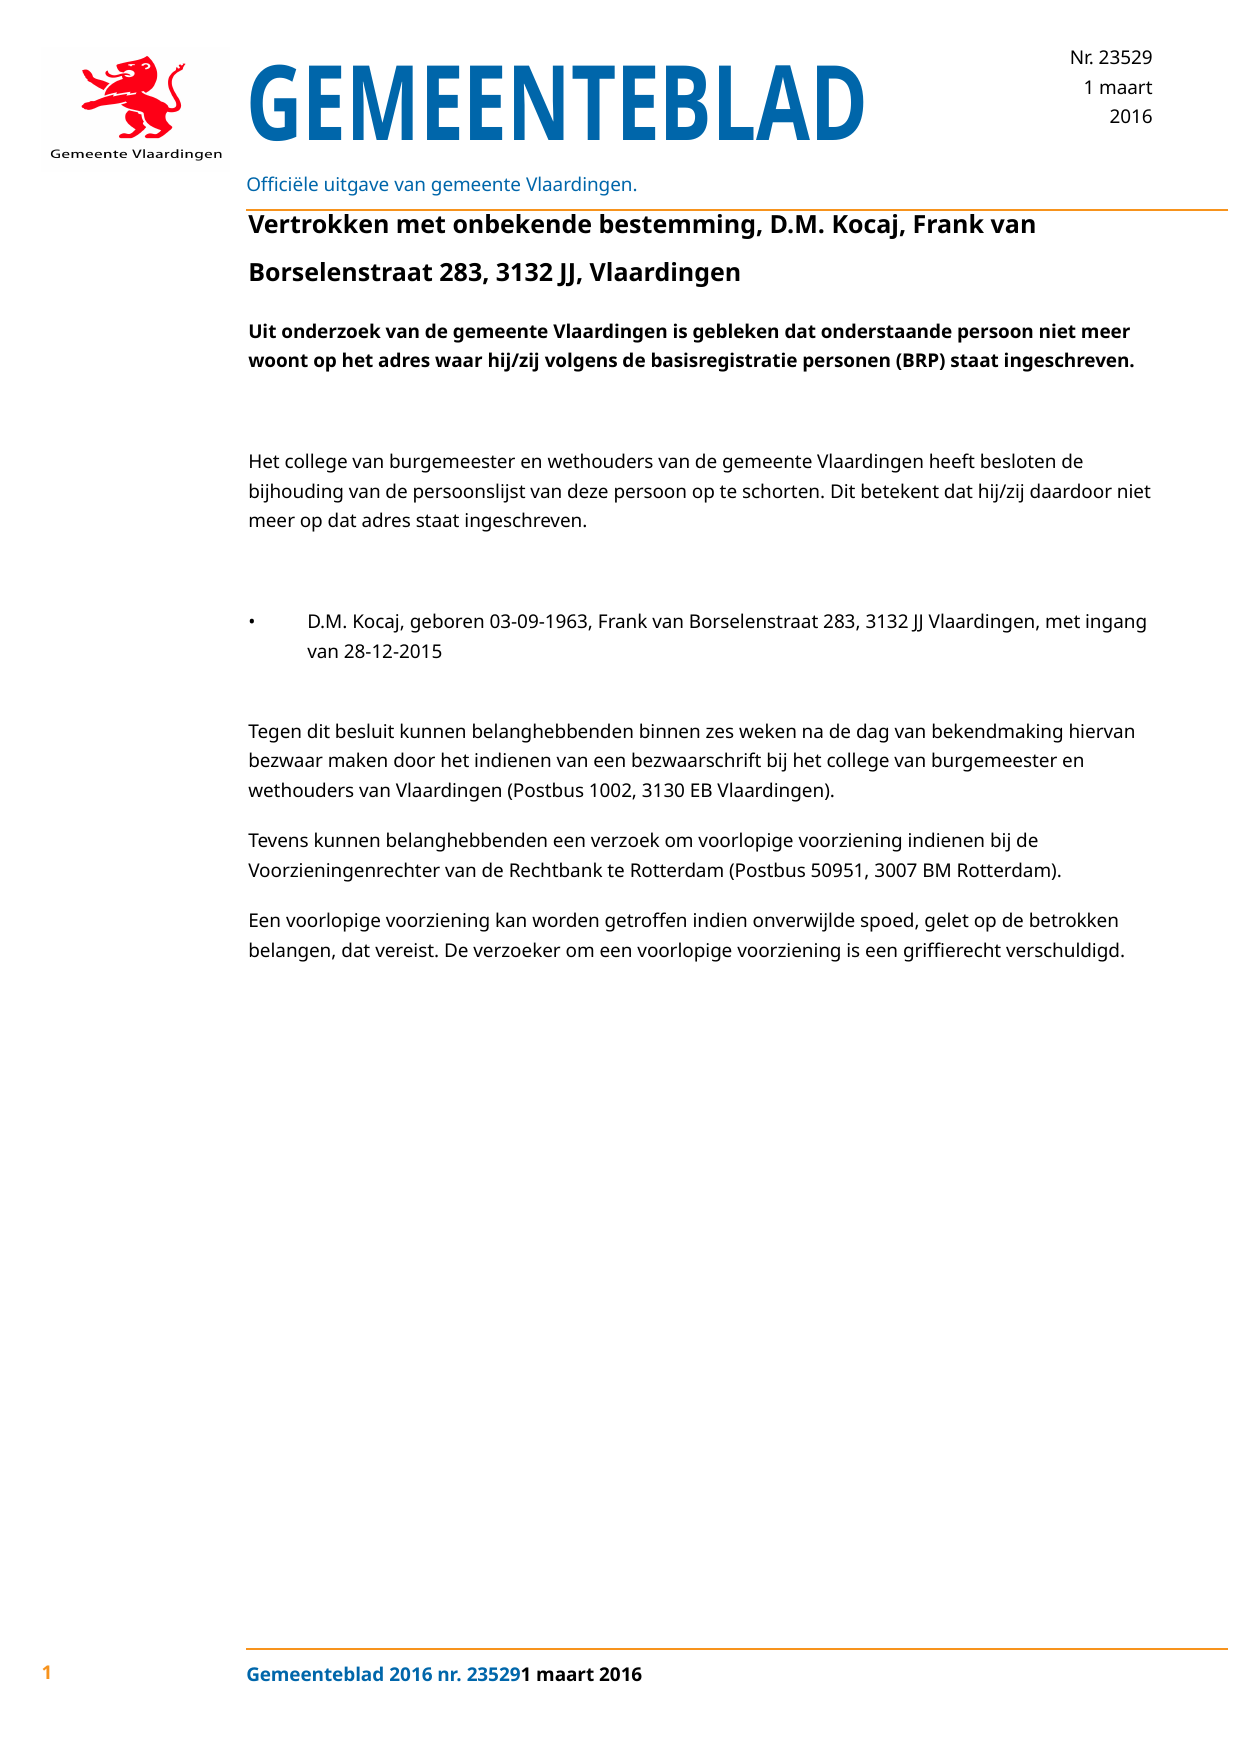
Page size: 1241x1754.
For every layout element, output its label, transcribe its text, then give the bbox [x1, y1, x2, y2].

text Uit onderzoek van de gemeente Vlaardingen is gebleken dat onderstaande persoon niet meer woont op het adres waar hij/zij volgens de basisregistratie personen (BRP) staat ingeschreven. [248, 318, 1152, 373]
text Tegen dit besluit kunnen belanghebbenden binnen zes weken na de dag van bekendmaking hiervan bezwaar maken door het indienen van een bezwaarschrift bij het college van burgemeester en wethouders van Vlaardingen (Postbus 1002, 3130 EB Vlaardingen). [248, 718, 1152, 803]
text Het college van burgemeester en wethouders van de gemeente Vlaardingen heeft besloten de bijhouding van de persoonslijst van deze persoon op te schorten. Dit betekent dat hij/zij daardoor niet meer op dat adres staat ingeschreven. [248, 448, 1152, 533]
picture [41, 47, 231, 172]
text Een voorlopige voorziening kan worden getroffen indien onverwijlde spoed, gelet op de betrokken belangen, dat vereist. De verzoeker om een voorlopige voorziening is een griffierecht verschuldigd. [248, 907, 1152, 963]
text Tevens kunnen belanghebbenden een verzoek om voorlopige voorziening indienen bij de Voorzieningenrechter van de Rechtbank te Rotterdam (Postbus 50951, 3007 BM Rotterdam). [248, 827, 1152, 883]
text Vertrokken met onbekende bestemming, D.M. Kocaj, Frank van Borselenstraat 283, 3132 JJ, Vlaardingen [248, 211, 1152, 288]
list D.M. Kocaj, geboren 03-09-1963, Frank van Borselenstraat 283, 3132 JJ Vlaardingen, met ingang van 28-12-2015 [248, 608, 1152, 664]
